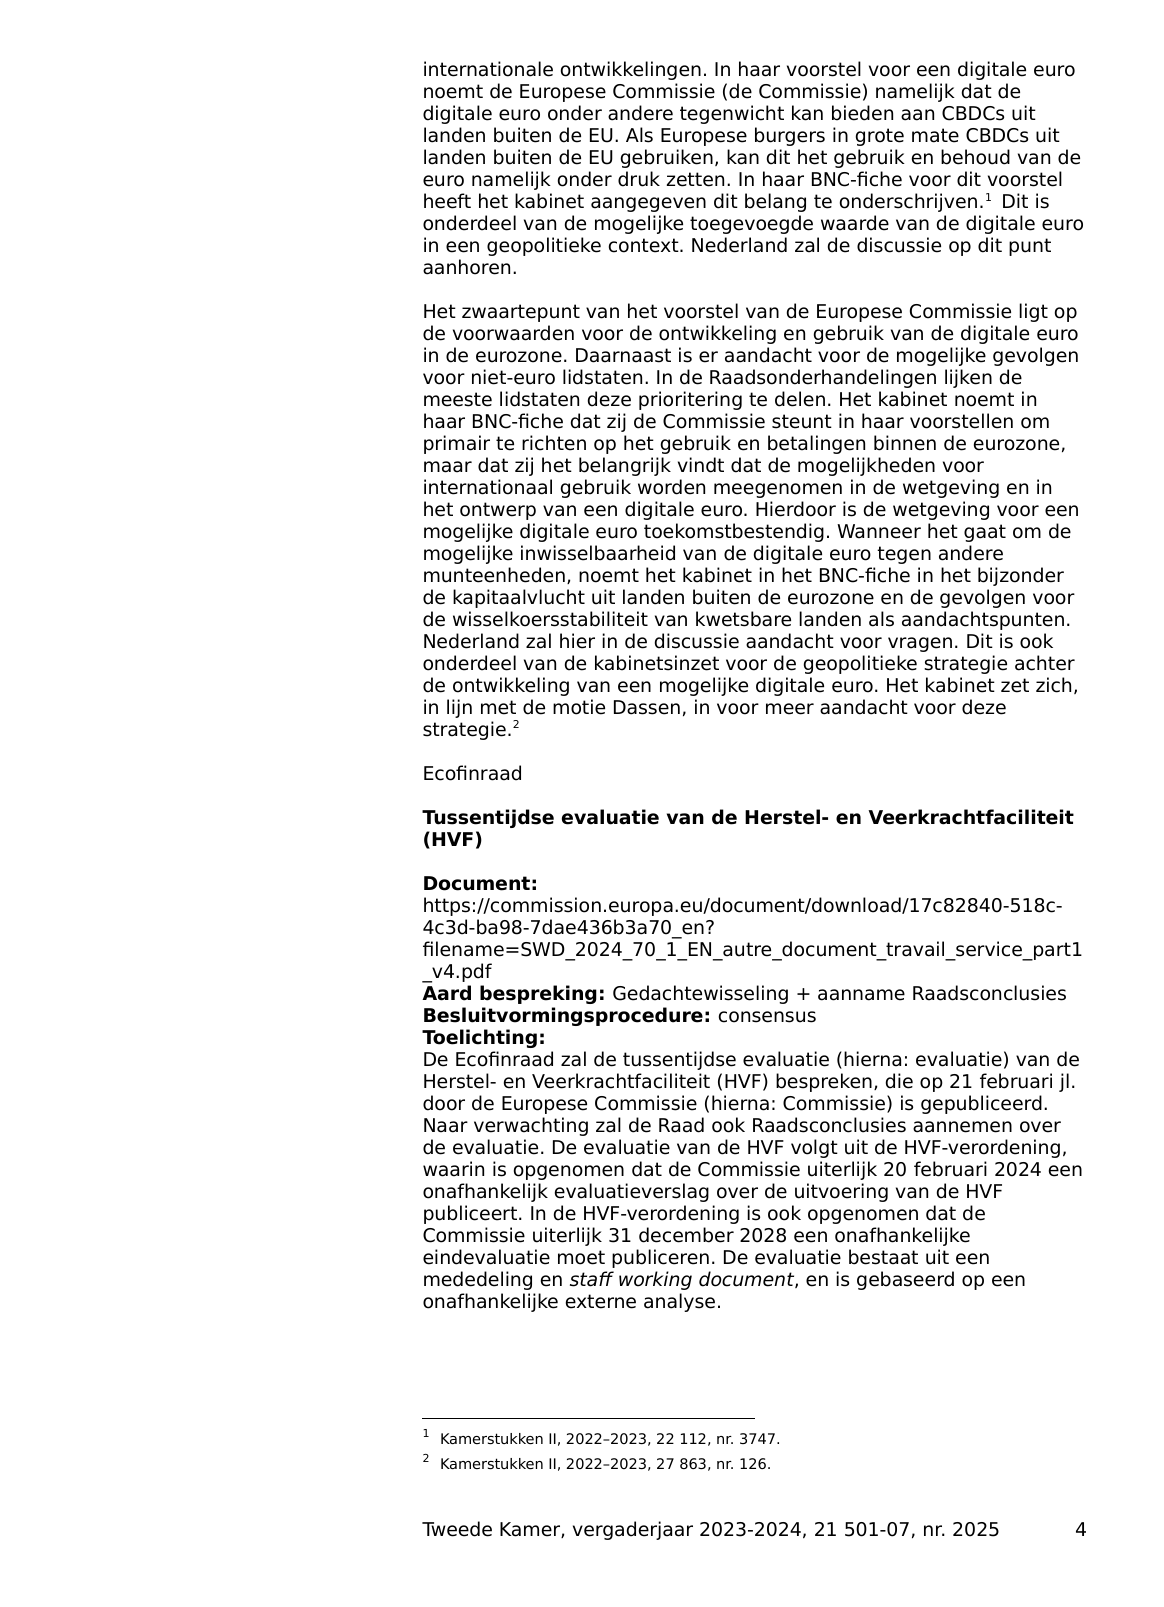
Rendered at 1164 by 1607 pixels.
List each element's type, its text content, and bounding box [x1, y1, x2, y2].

text Document: https://commission.europa.eu/document/download/17c82840-518c-4c3d-ba98-7dae436b3a70_en?filename=SWD_2024_70_1_EN_autre_document_travail_service_part1_v4.pdf [422, 873, 1087, 983]
text Toelichting: [422, 1027, 1087, 1049]
subtitle Tussentijdse evaluatie van de Herstel- en Veerkrachtfaciliteit (HVF) [422, 807, 1087, 851]
subtitle Ecofinraad [422, 763, 1087, 785]
text Besluitvormingsprocedure: consensus [422, 1005, 1087, 1027]
text Kamerstukken II, 2022–2023, 22 112, nr. 3747. [422, 1427, 1087, 1449]
text Het zwaartepunt van het voorstel van de Europese Commissie ligt op de voorwaarden voor de ontwikkeling en gebruik van de digitale euro in de eurozone. Daarnaast is er aandacht voor de mogelijke gevolgen voor niet-euro lidstaten. In de Raadsonderhandelingen lijken de meeste lidstaten deze prioritering te delen. Het kabinet noemt in haar BNC-fiche dat zij de Commissie steunt in haar voorstellen om primair te richten op het gebruik en betalingen binnen de eurozone, maar dat zij het belangrijk vindt dat de mogelijkheden voor internationaal gebruik worden meegenomen in de wetgeving en in het ontwerp van een digitale euro. Hierdoor is de wetgeving voor een mogelijke digitale euro toekomstbestendig. Wanneer het gaat om de mogelijke inwisselbaarheid van de digitale euro tegen andere munteenheden, noemt het kabinet in het BNC-fiche in het bijzonder de kapitaalvlucht uit landen buiten de eurozone en de gevolgen voor de wisselkoersstabiliteit van kwetsbare landen als aandachtspunten. Nederland zal hier in de discussie aandacht voor vragen. Dit is ook onderdeel van de kabinetsinzet voor de geopolitieke strategie achter de ontwikkeling van een mogelijke digitale euro. Het kabinet zet zich, in lijn met de motie Dassen, in voor meer aandacht voor deze strategie. [422, 301, 1087, 741]
text Kamerstukken II, 2022–2023, 27 863, nr. 126. [422, 1452, 1087, 1474]
text De Ecofinraad zal de tussentijdse evaluatie (hierna: evaluatie) van de Herstel- en Veerkrachtfaciliteit (HVF) bespreken, die op 21 februari jl. door de Europese Commissie (hierna: Commissie) is gepubliceerd. Naar verwachting zal de Raad ook Raadsconclusies aannemen over de evaluatie. De evaluatie van de HVF volgt uit de HVF-verordening, waarin is opgenomen dat de Commissie uiterlijk 20 februari 2024 een onafhankelijk evaluatieverslag over de uitvoering van de HVF publiceert. In de HVF-verordening is ook opgenomen dat de Commissie uiterlijk 31 december 2028 een onafhankelijke eindevaluatie moet publiceren. De evaluatie bestaat uit een mededeling en staff working document, en is gebaseerd op een onafhankelijke externe analyse. [422, 1049, 1087, 1313]
text internationale ontwikkelingen. In haar voorstel voor een digitale euro noemt de Europese Commissie (de Commissie) namelijk dat de digitale euro onder andere tegenwicht kan bieden aan CBDCs uit landen buiten de EU. Als Europese burgers in grote mate CBDCs uit landen buiten de EU gebruiken, kan dit het gebruik en behoud van de euro namelijk onder druk zetten. In haar BNC-fiche voor dit voorstel heeft het kabinet aangegeven dit belang te onderschrijven. Dit is onderdeel van de mogelijke toegevoegde waarde van de digitale euro in een geopolitieke context. Nederland zal de discussie op dit punt aanhoren. [422, 59, 1087, 279]
text Aard bespreking: Gedachtewisseling + aanname Raadsconclusies [422, 983, 1087, 1005]
